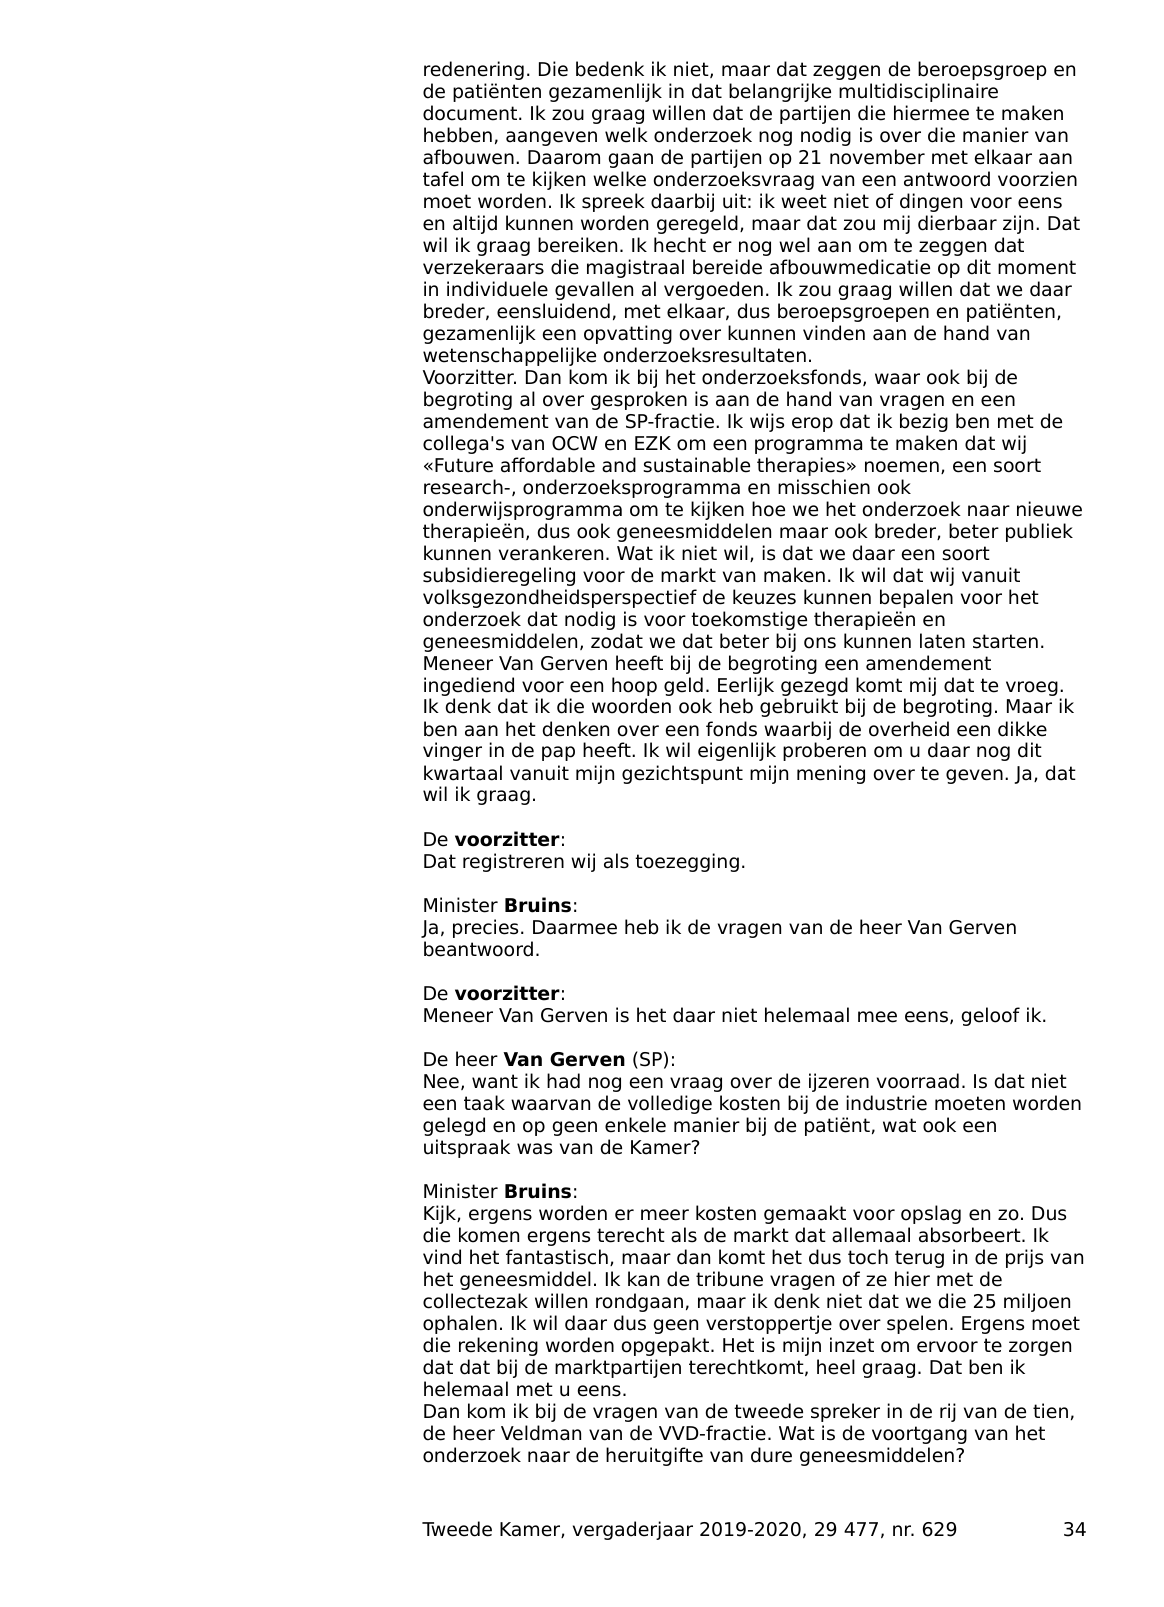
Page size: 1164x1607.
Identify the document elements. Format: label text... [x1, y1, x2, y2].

text Nee, want ik had nog een vraag over de ijzeren voorraad. Is dat niet een taak waarvan de volledige kosten bij de industrie moeten worden gelegd en op geen enkele manier bij de patiënt, wat ook een uitspraak was van de Kamer? [422, 1071, 1087, 1159]
text De heer Van Gerven (SP): [422, 1049, 1087, 1071]
text Kijk, ergens worden er meer kosten gemaakt voor opslag en zo. Dus die komen ergens terecht als de markt dat allemaal absorbeert. Ik vind het fantastisch, maar dan komt het dus toch terug in de prijs van het geneesmiddel. Ik kan de tribune vragen of ze hier met de collectezak willen rondgaan, maar ik denk niet dat we die 25 miljoen ophalen. Ik wil daar dus geen verstoppertje over spelen. Ergens moet die rekening worden opgepakt. Het is mijn inzet om ervoor te zorgen dat dat bij de marktpartijen terechtkomt, heel graag. Dat ben ik helemaal met u eens. [422, 1203, 1087, 1401]
text Meneer Van Gerven is het daar niet helemaal mee eens, geloof ik. [422, 1005, 1087, 1027]
text Dat registreren wij als toezegging. [422, 851, 1087, 872]
text Dan kom ik bij de vragen van de tweede spreker in de rij van de tien, de heer Veldman van de VVD-fractie. Wat is de voortgang van het onderzoek naar de heruitgifte van dure geneesmiddelen? [422, 1401, 1087, 1467]
text redenering. Die bedenk ik niet, maar dat zeggen de beroepsgroep en de patiënten gezamenlijk in dat belangrijke multidisciplinaire document. Ik zou graag willen dat de partijen die hiermee te maken hebben, aangeven welk onderzoek nog nodig is over die manier van afbouwen. Daarom gaan de partijen op 21 november met elkaar aan tafel om te kijken welke onderzoeksvraag van een antwoord voorzien moet worden. Ik spreek daarbij uit: ik weet niet of dingen voor eens en altijd kunnen worden geregeld, maar dat zou mij dierbaar zijn. Dat wil ik graag bereiken. Ik hecht er nog wel aan om te zeggen dat verzekeraars die magistraal bereide afbouwmedicatie op dit moment in individuele gevallen al vergoeden. Ik zou graag willen dat we daar breder, eensluidend, met elkaar, dus beroepsgroepen en patiënten, gezamenlijk een opvatting over kunnen vinden aan de hand van wetenschappelijke onderzoeksresultaten. [422, 59, 1087, 367]
text Minister Bruins: [422, 1181, 1087, 1203]
text Voorzitter. Dan kom ik bij het onderzoeksfonds, waar ook bij de begroting al over gesproken is aan de hand van vragen en een amendement van de SP-fractie. Ik wijs erop dat ik bezig ben met de collega's van OCW en EZK om een programma te maken dat wij «Future affordable and sustainable therapies» noemen, een soort research-, onderzoeksprogramma en misschien ook onderwijsprogramma om te kijken hoe we het onderzoek naar nieuwe therapieën, dus ook geneesmiddelen maar ook breder, beter publiek kunnen verankeren. Wat ik niet wil, is dat we daar een soort subsidieregeling voor de markt van maken. Ik wil dat wij vanuit volksgezondheidsperspectief de keuzes kunnen bepalen voor het onderzoek dat nodig is voor toekomstige therapieën en geneesmiddelen, zodat we dat beter bij ons kunnen laten starten. Meneer Van Gerven heeft bij de begroting een amendement ingediend voor een hoop geld. Eerlijk gezegd komt mij dat te vroeg. Ik denk dat ik die woorden ook heb gebruikt bij de begroting. Maar ik ben aan het denken over een fonds waarbij de overheid een dikke vinger in de pap heeft. Ik wil eigenlijk proberen om u daar nog dit kwartaal vanuit mijn gezichtspunt mijn mening over te geven. Ja, dat wil ik graag. [422, 367, 1087, 806]
text Minister Bruins: [422, 895, 1087, 917]
text De voorzitter: [422, 983, 1087, 1005]
text Ja, precies. Daarmee heb ik de vragen van de heer Van Gerven beantwoord. [422, 917, 1087, 961]
text De voorzitter: [422, 828, 1087, 851]
